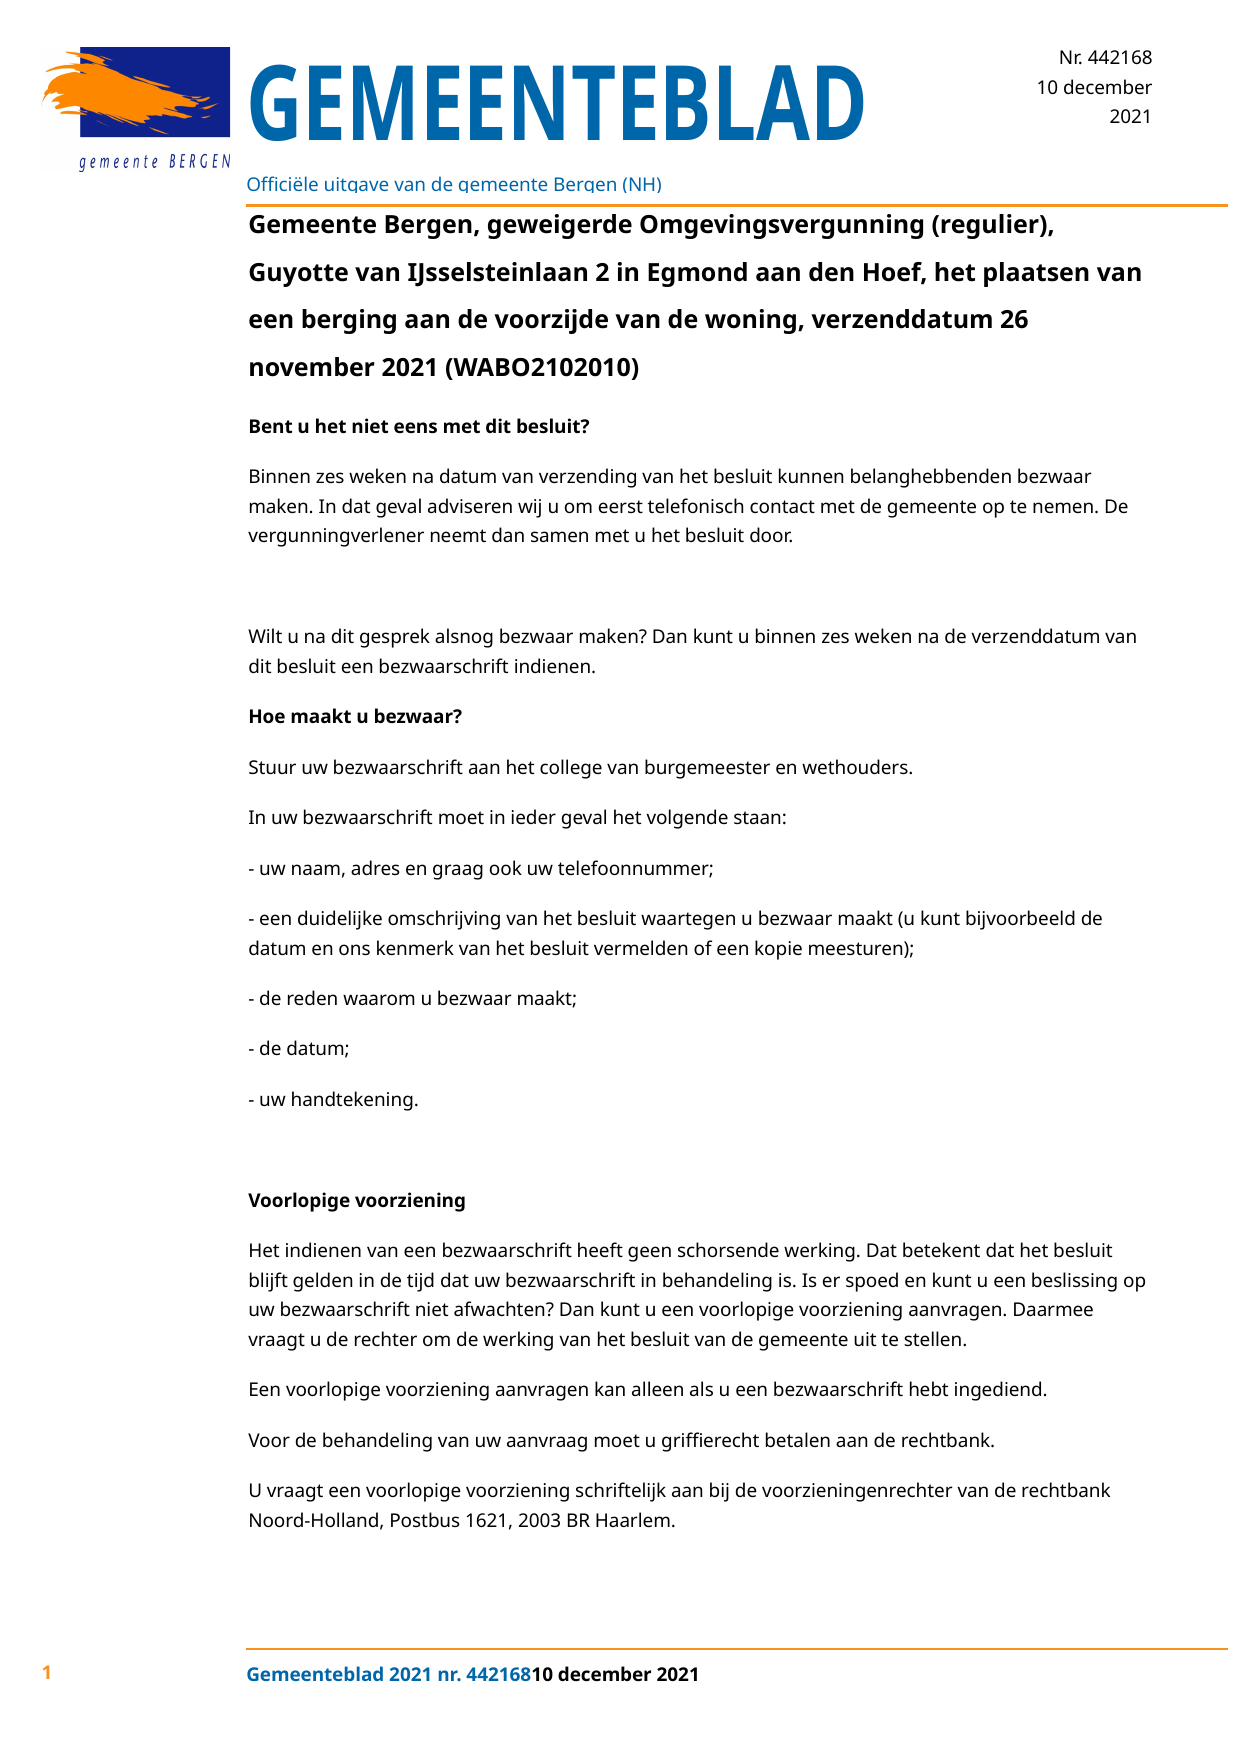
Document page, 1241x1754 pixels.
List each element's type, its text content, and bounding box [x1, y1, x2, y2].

text Gemeente Bergen, geweigerde Omgevingsvergunning (regulier), Guyotte van IJsselsteinlaan 2 in Egmond aan den Hoef, het plaatsen van een berging aan de voorzijde van de woning, verzenddatum 26 november 2021 (WABO2102010) [248, 207, 1152, 384]
picture [41, 47, 231, 172]
text Een voorlopige voorziening aanvragen kan alleen als u een bezwaarschrift hebt ingediend. [248, 1376, 1152, 1402]
text Wilt u na dit gesprek alsnog bezwaar maken? Dan kunt u binnen zes weken na de verzenddatum van dit besluit een bezwaarschrift indienen. [248, 623, 1152, 679]
text In uw bezwaarschrift moet in ieder geval het volgende staan: [248, 804, 1152, 830]
text - een duidelijke omschrijving van het besluit waartegen u bezwaar maakt (u kunt bijvoorbeeld de datum en ons kenmerk van het besluit vermelden of een kopie meesturen); [248, 905, 1152, 961]
text Voor de behandeling van uw aanvraag moet u griffierecht betalen aan de rechtbank. [248, 1427, 1152, 1453]
text Het indienen van een bezwaarschrift heeft geen schorsende werking. Dat betekent dat het besluit blijft gelden in de tijd dat uw bezwaarschrift in behandeling is. Is er spoed en kunt u een beslissing op uw bezwaarschrift niet afwachten? Dan kunt u een voorlopige voorziening aanvragen. Daarmee vraagt u de rechter om de werking van het besluit van de gemeente uit te stellen. [248, 1237, 1152, 1352]
text - uw handtekening. [248, 1086, 1152, 1112]
text - de datum; [248, 1036, 1152, 1061]
text - uw naam, adres en graag ook uw telefoonnummer; [248, 855, 1152, 881]
text - de reden waarom u bezwaar maakt; [248, 985, 1152, 1011]
text Binnen zes weken na datum van verzending van het besluit kunnen belanghebbenden bezwaar maken. In dat geval adviseren wij u om eerst telefonisch contact met de gemeente op te nemen. De vergunningverlener neemt dan samen met u het besluit door. [248, 463, 1152, 548]
text Stuur uw bezwaarschrift aan het college van burgemeester en wethouders. [248, 754, 1152, 780]
text U vraagt een voorlopige voorziening schriftelijk aan bij de voorzieningenrechter van de rechtbank Noord-Holland, Postbus 1621, 2003 BR Haarlem. [248, 1477, 1152, 1533]
text Voorlopige voorziening [248, 1187, 1152, 1213]
text Bent u het niet eens met dit besluit? [248, 413, 1152, 439]
text Hoe maakt u bezwaar? [248, 703, 1152, 729]
